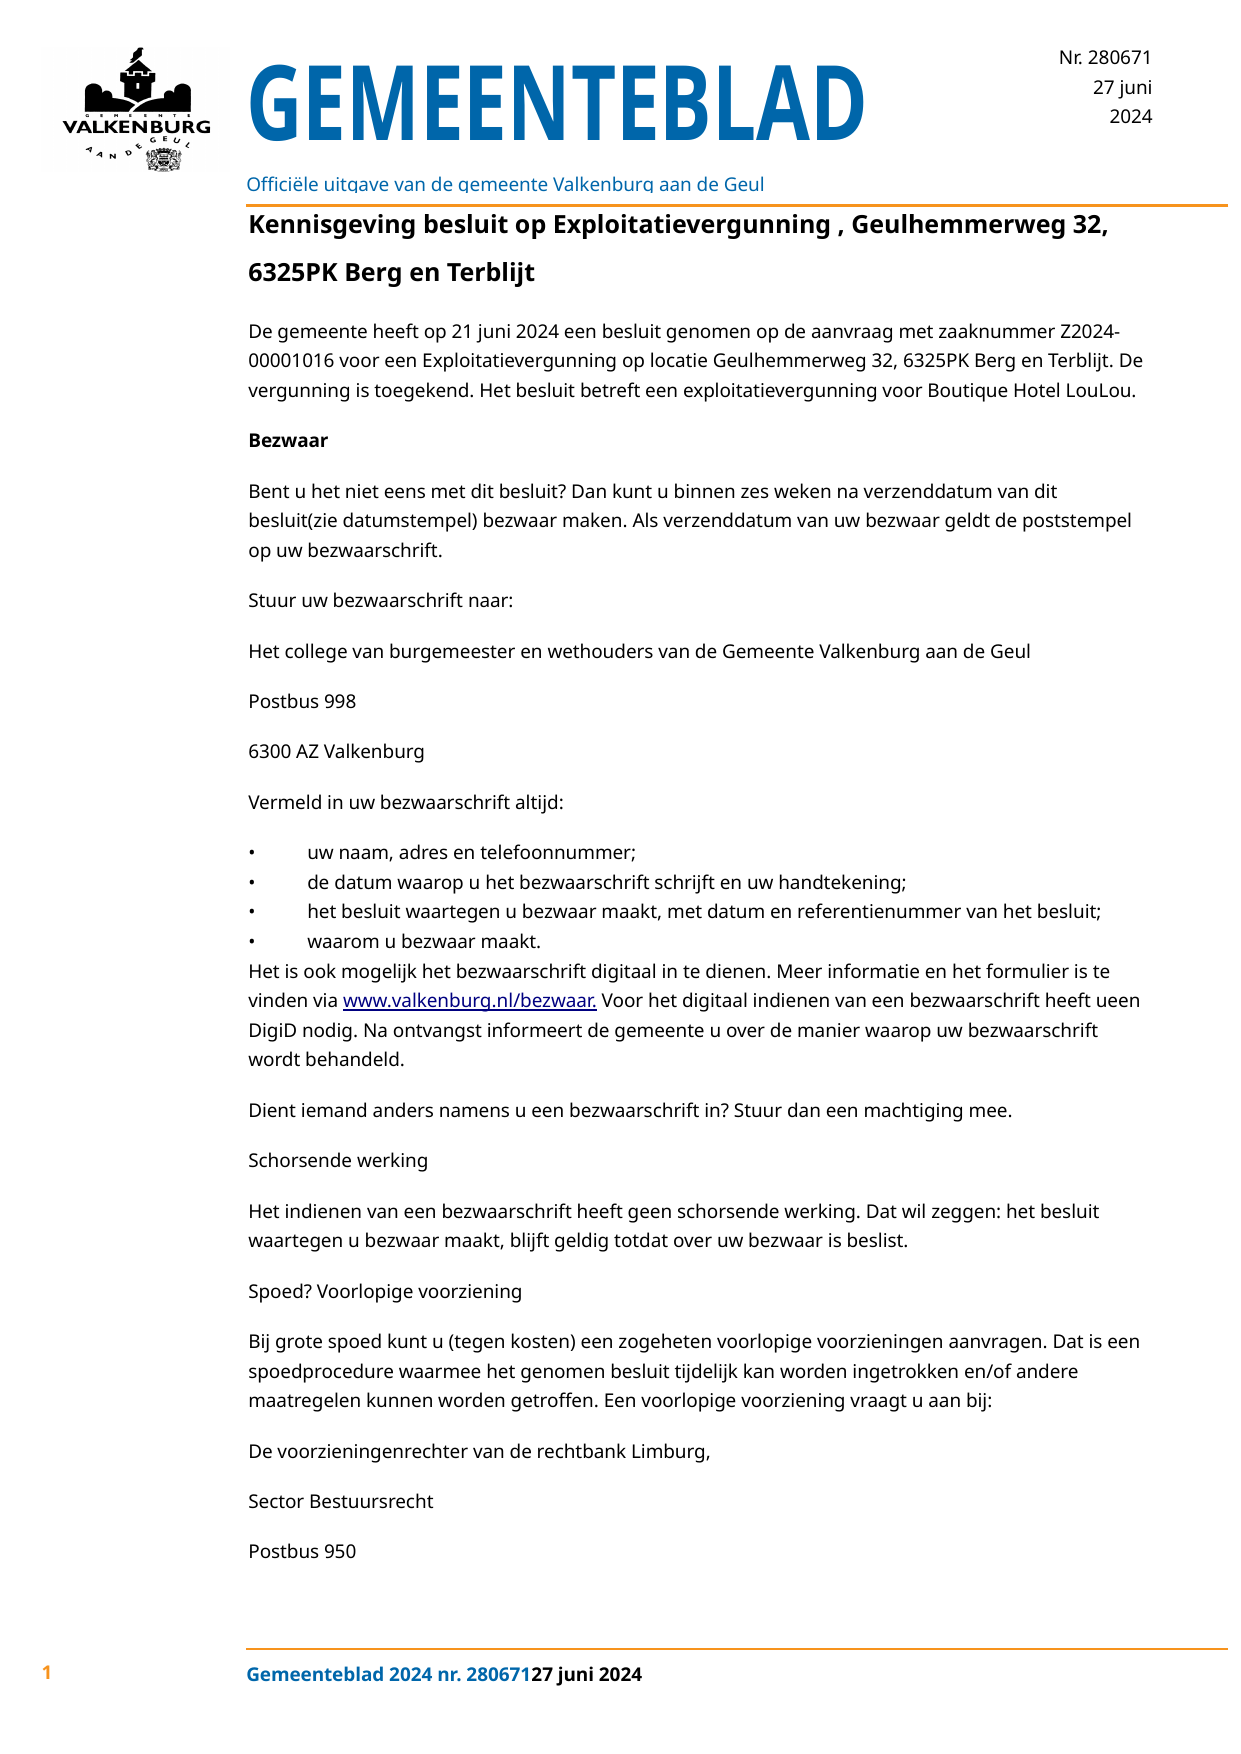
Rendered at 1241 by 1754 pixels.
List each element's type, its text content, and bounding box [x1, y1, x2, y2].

list het besluit waartegen u bezwaar maakt, met datum en referentienummer van het besluit; [248, 899, 1152, 924]
text Stuur uw bezwaarschrift naar: [248, 587, 1152, 613]
text Bij grote spoed kunt u (tegen kosten) een zogeheten voorlopige voorzieningen aanvragen. Dat is een spoedprocedure waarmee het genomen besluit tijdelijk kan worden ingetrokken en/of andere maatregelen kunnen worden getroffen. Een voorlopige voorziening vraagt u aan bij: [248, 1328, 1152, 1413]
text Vermeld in uw bezwaarschrift altijd: [248, 789, 1152, 815]
list waarom u bezwaar maakt. [248, 928, 1152, 954]
text Postbus 950 [248, 1539, 1152, 1564]
text Bent u het niet eens met dit besluit? Dan kunt u binnen zes weken na verzenddatum van dit besluit(zie datumstempel) bezwaar maken. Als verzenddatum van uw bezwaar geldt de poststempel op uw bezwaarschrift. [248, 478, 1152, 563]
text Het indienen van een bezwaarschrift heeft geen schorsende werking. Dat wil zeggen: het besluit waartegen u bezwaar maakt, blijft geldig totdat over uw bezwaar is beslist. [248, 1198, 1152, 1253]
text 6300 AZ Valkenburg [248, 739, 1152, 764]
list uw naam, adres en telefoonnummer; [248, 839, 1152, 865]
text De voorzieningenrechter van de rechtbank Limburg, [248, 1438, 1152, 1464]
list de datum waarop u het bezwaarschrift schrijft en uw handtekening; [248, 869, 1152, 895]
text Het college van burgemeester en wethouders van de Gemeente Valkenburg aan de Geul [248, 638, 1152, 664]
text Dient iemand anders namens u een bezwaarschrift in? Stuur dan een machtiging mee. [248, 1097, 1152, 1123]
text Sector Bestuursrecht [248, 1488, 1152, 1514]
text De gemeente heeft op 21 juni 2024 een besluit genomen op de aanvraag met zaaknummer Z2024-00001016 voor een Exploitatievergunning op locatie Geulhemmerweg 32, 6325PK Berg en Terblijt. De vergunning is toegekend. Het besluit betreft een exploitatievergunning voor Boutique Hotel LouLou. [248, 318, 1152, 403]
text Postbus 998 [248, 688, 1152, 714]
text Spoed? Voorlopige voorziening [248, 1278, 1152, 1304]
text Schorsende werking [248, 1147, 1152, 1173]
text Bezwaar [248, 427, 1152, 453]
picture [41, 47, 231, 172]
text Kennisgeving besluit op Exploitatievergunning , Geulhemmerweg 32, 6325PK Berg en Terblijt [248, 207, 1152, 288]
text Het is ook mogelijk het bezwaarschrift digitaal in te dienen. Meer informatie en het formulier is te vinden via www.valkenburg.nl/bezwaar. Voor het digitaal indienen van een bezwaarschrift heeft ueen DigiD nodig. Na ontvangst informeert de gemeente u over de manier waarop uw bezwaarschrift wordt behandeld. [248, 958, 1152, 1072]
